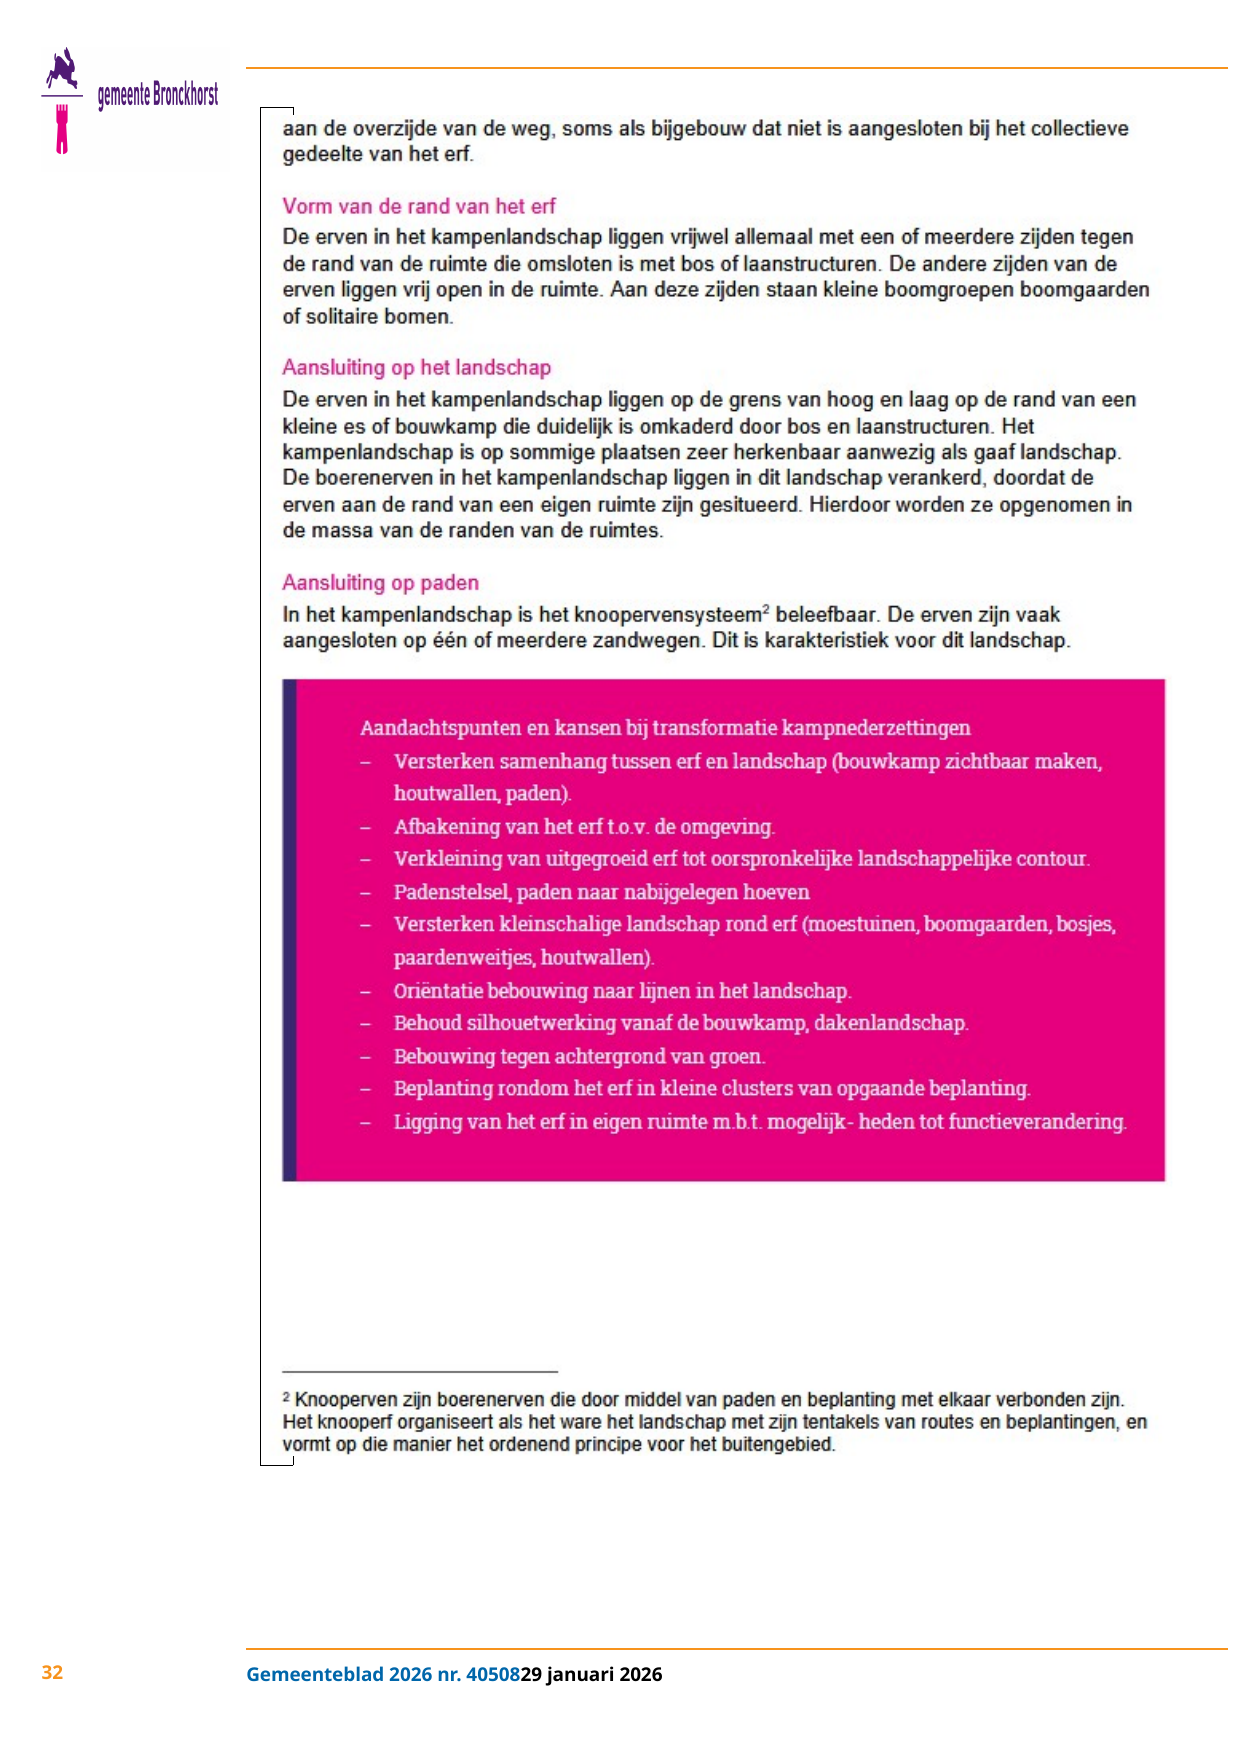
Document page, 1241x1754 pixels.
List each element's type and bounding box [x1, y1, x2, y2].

picture [268, 115, 1173, 1456]
picture [41, 47, 231, 172]
